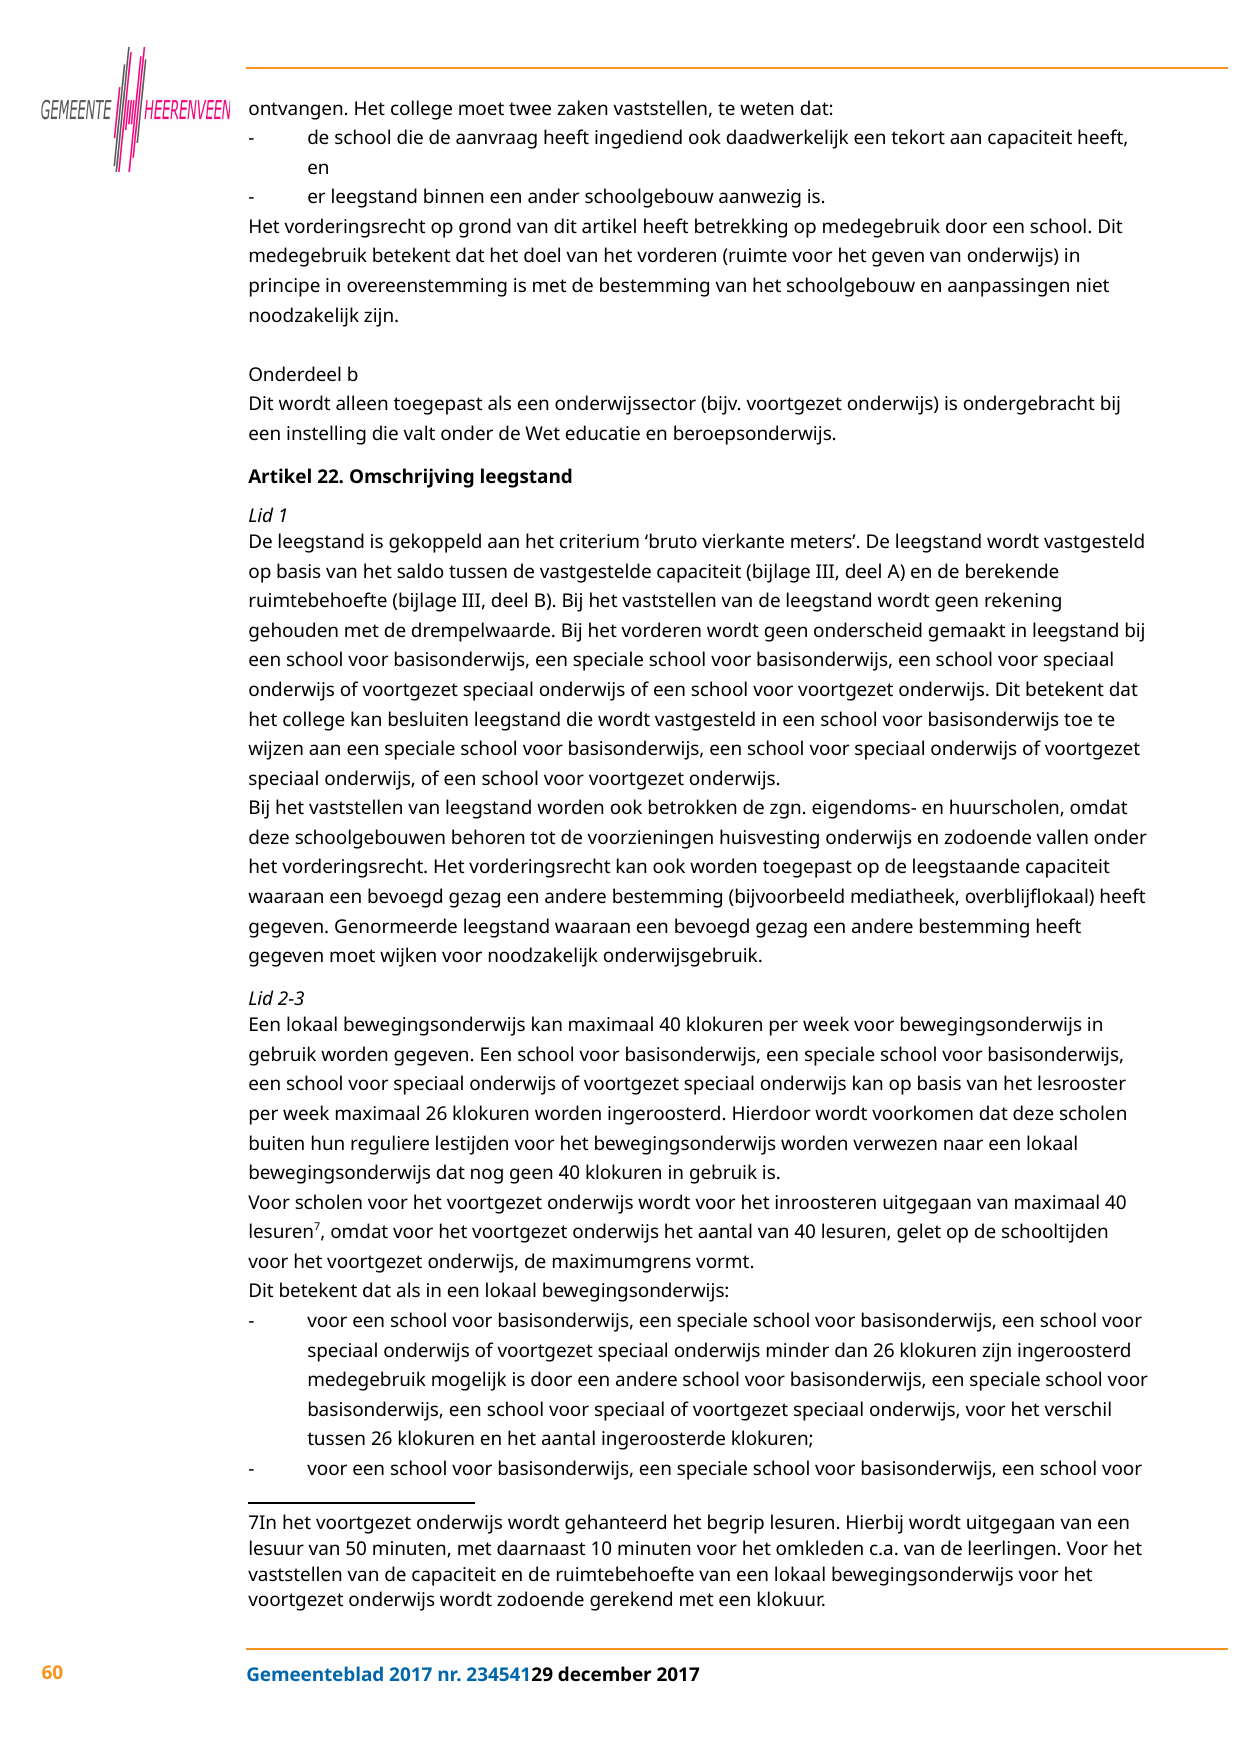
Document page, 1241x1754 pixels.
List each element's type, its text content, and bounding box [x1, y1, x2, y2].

list er leegstand binnen een ander schoolgebouw aanwezig is. [248, 183, 1152, 209]
text Het vorderingsrecht op grond van dit artikel heeft betrekking op medegebruik door een school. Dit medegebruik betekent dat het doel van het vorderen (ruimte voor het geven van onderwijs) in principe in overeenstemming is met de bestemming van het schoolgebouw en aanpassingen niet noodzakelijk zijn. [248, 213, 1152, 328]
text De leegstand is gekoppeld aan het criterium ‘bruto vierkante meters’. De leegstand wordt vastgesteld op basis van het saldo tussen de vastgestelde capaciteit (bijlage III, deel A) en de berekende ruimtebehoefte (bijlage III, deel B). Bij het vaststellen van de leegstand wordt geen rekening gehouden met de drempelwaarde. Bij het vorderen wordt geen onderscheid gemaakt in leegstand bij een school voor basisonderwijs, een speciale school voor basisonderwijs, een school voor speciaal onderwijs of voortgezet speciaal onderwijs of een school voor voortgezet onderwijs. Dit betekent dat het college kan besluiten leegstand die wordt vastgesteld in een school voor basisonderwijs toe te wijzen aan een speciale school voor basisonderwijs, een school voor speciaal onderwijs of voortgezet speciaal onderwijs, of een school voor voortgezet onderwijs. [248, 528, 1152, 791]
text In het voortgezet onderwijs wordt gehanteerd het begrip lesuren. Hierbij wordt uitgegaan van een lesuur van 50 minuten, met daarnaast 10 minuten voor het omkleden c.a. van de leerlingen. Voor het vaststellen van de capaciteit en de ruimtebehoefte van een lokaal bewegingsonderwijs voor het voortgezet onderwijs wordt zodoende gerekend met een klokuur. [248, 1509, 1152, 1612]
text Een lokaal bewegingsonderwijs kan maximaal 40 klokuren per week voor bewegingsonderwijs in gebruik worden gegeven. Een school voor basisonderwijs, een speciale school voor basisonderwijs, een school voor speciaal onderwijs of voortgezet speciaal onderwijs kan op basis van het lesrooster per week maximaal 26 klokuren worden ingeroosterd. Hierdoor wordt voorkomen dat deze scholen buiten hun reguliere lestijden voor het bewegingsonderwijs worden verwezen naar een lokaal bewegingsonderwijs dat nog geen 40 klokuren in gebruik is. [248, 1011, 1152, 1185]
list voor een school voor basisonderwijs, een speciale school voor basisonderwijs, een school voor [248, 1455, 1152, 1481]
text Lid 1 [248, 503, 1152, 528]
picture [41, 47, 231, 172]
text Voor scholen voor het voortgezet onderwijs wordt voor het inroosteren uitgegaan van maximaal 40 lesuren, omdat voor het voortgezet onderwijs het aantal van 40 lesuren, gelet op de schooltijden voor het voortgezet onderwijs, de maximumgrens vormt. [248, 1189, 1152, 1274]
text Bij het vaststellen van leegstand worden ook betrokken de zgn. eigendoms- en huurscholen, omdat deze schoolgebouwen behoren tot de voorzieningen huisvesting onderwijs en zodoende vallen onder het vorderingsrecht. Het vorderingsrecht kan ook worden toegepast op de leegstaande capaciteit waaraan een bevoegd gezag een andere bestemming (bijvoorbeeld mediatheek, overblijflokaal) heeft gegeven. Genormeerde leegstand waaraan een bevoegd gezag een andere bestemming heeft gegeven moet wijken voor noodzakelijk onderwijsgebruik. [248, 794, 1152, 968]
list de school die de aanvraag heeft ingediend ook daadwerkelijk een tekort aan capaciteit heeft, en [248, 124, 1152, 180]
text Lid 2-3 [248, 986, 1152, 1011]
text Onderdeel b [248, 361, 1152, 387]
list voor een school voor basisonderwijs, een speciale school voor basisonderwijs, een school voor speciaal onderwijs of voortgezet speciaal onderwijs minder dan 26 klokuren zijn ingeroosterd medegebruik mogelijk is door een andere school voor basisonderwijs, een speciale school voor basisonderwijs, een school voor speciaal of voortgezet speciaal onderwijs, voor het verschil tussen 26 klokuren en het aantal ingeroosterde klokuren; [248, 1307, 1152, 1451]
text ontvangen. Het college moet twee zaken vaststellen, te weten dat: [248, 95, 1152, 121]
text Dit betekent dat als in een lokaal bewegingsonderwijs: [248, 1278, 1152, 1303]
text Artikel 22. Omschrijving leegstand [248, 463, 1152, 489]
text Dit wordt alleen toegepast als een onderwijssector (bijv. voortgezet onderwijs) is ondergebracht bij een instelling die valt onder de Wet educatie en beroepsonderwijs. [248, 391, 1152, 446]
